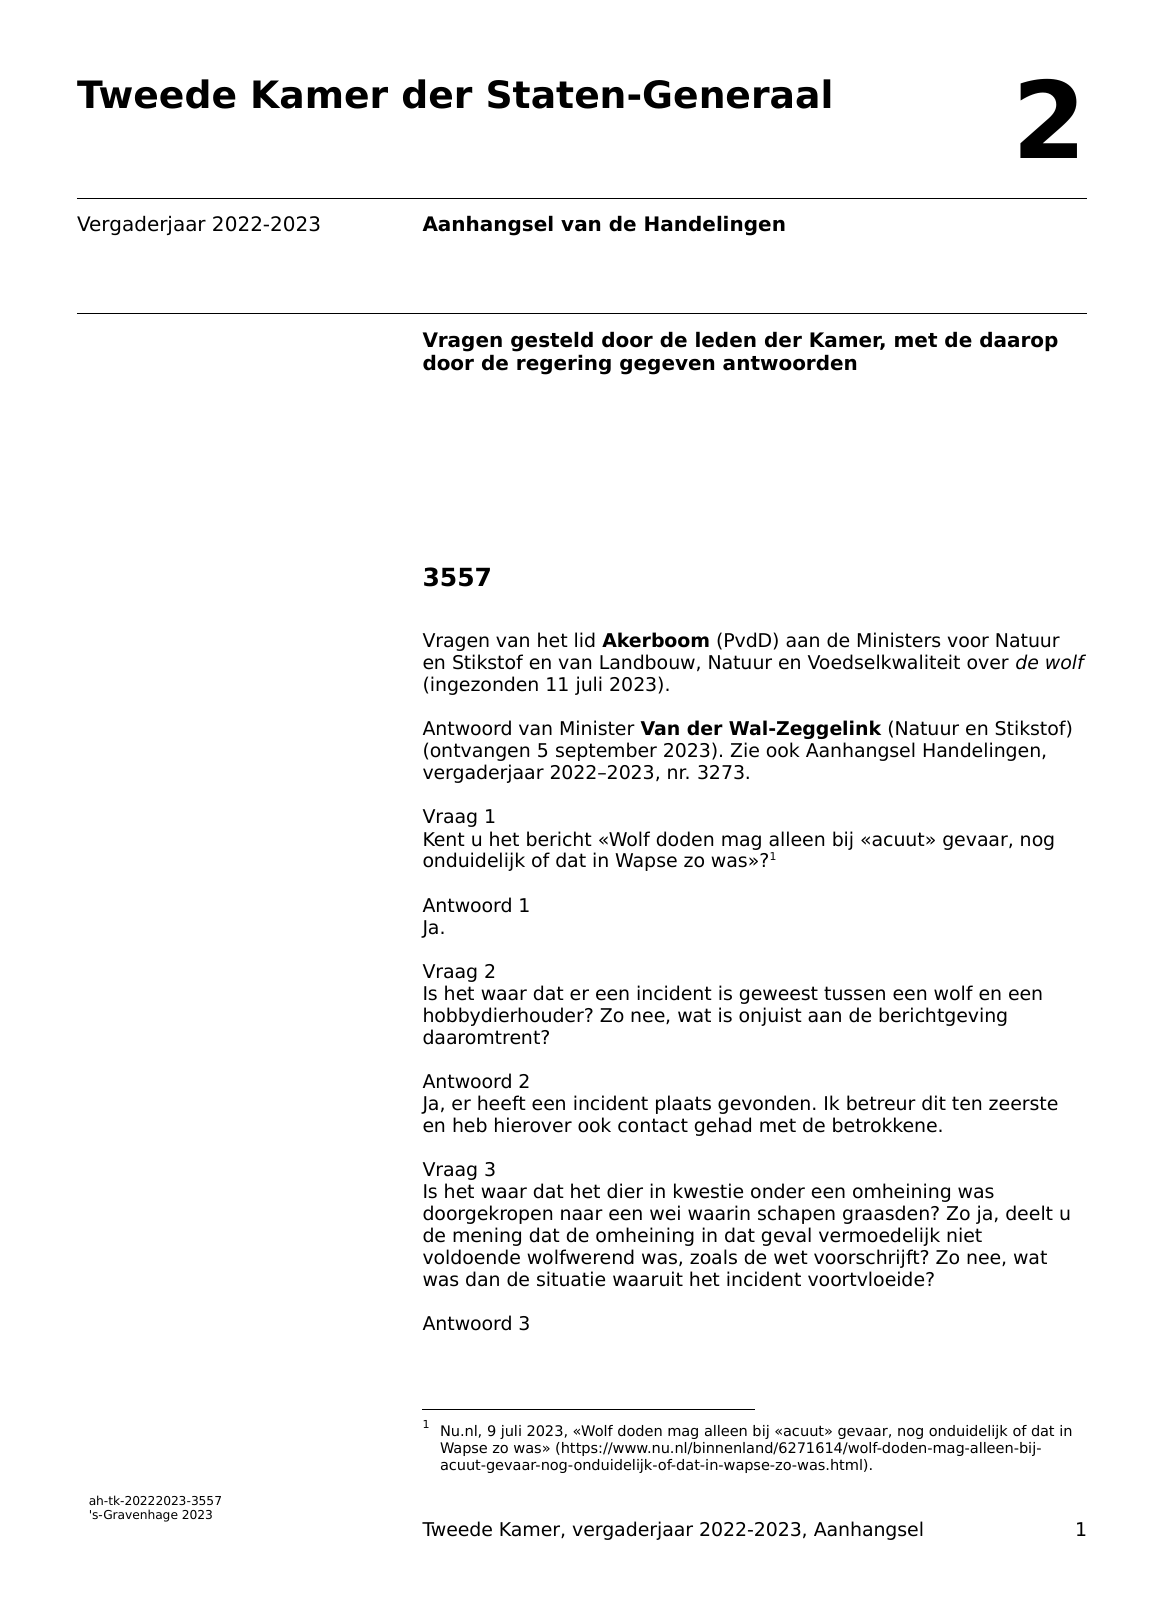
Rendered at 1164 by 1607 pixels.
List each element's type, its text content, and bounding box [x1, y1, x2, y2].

text Vragen van het lid Akerboom (PvdD) aan de Ministers voor Natuur en Stikstof en van Landbouw, Natuur en Voedselkwaliteit over de wolf (ingezonden 11 juli 2023). [422, 630, 1087, 696]
table_header 2 [886, 59, 1087, 198]
table_cell [77, 314, 422, 375]
table_cell Vergaderjaar 2022-2023 [77, 199, 422, 313]
text Antwoord van Minister Van der Wal-Zeggelink (Natuur en Stikstof) (ontvangen 5 september 2023). Zie ook Aanhangsel Handelingen, vergaderjaar 2022–2023, nr. 3273. [422, 718, 1087, 784]
text Ja, er heeft een incident plaats gevonden. Ik betreur dit ten zeerste en heb hierover ook contact gehad met de betrokkene. [422, 1093, 1087, 1137]
text Antwoord 1 [422, 894, 1087, 917]
text Antwoord 3 [422, 1313, 1087, 1335]
text Kent u het bericht «Wolf doden mag alleen bij «acuut» gevaar, nog onduidelijk of dat in Wapse zo was»? [422, 828, 1087, 872]
text Ja. [422, 917, 1087, 938]
text 's-Gravenhage 2023 [88, 1508, 323, 1522]
text ah-tk-20222023-3557 [88, 1494, 323, 1508]
text 3557 [422, 563, 1087, 592]
text Vraag 2 [422, 961, 1087, 983]
text Vraag 1 [422, 806, 1087, 828]
text Vraag 3 [422, 1159, 1087, 1181]
text Antwoord 2 [422, 1071, 1087, 1093]
table_cell Vragen gesteld door de leden der Kamer, met de daarop door de regering gegeven antwoorden [422, 314, 1087, 375]
text Nu.nl, 9 juli 2023, «Wolf doden mag alleen bij «acuut» gevaar, nog onduidelijk of dat in Wapse zo was» (https://www.nu.nl/binnenland/6271614/wolf-doden-mag-alleen-bij-acuut-gevaar-nog-onduidelijk-of-dat-in-wapse-zo-was.html). [422, 1418, 1087, 1474]
table_header Tweede Kamer der Staten-Generaal [77, 59, 886, 198]
text Is het waar dat het dier in kwestie onder een omheining was doorgekropen naar een wei waarin schapen graasden? Zo ja, deelt u de mening dat de omheining in dat geval vermoedelijk niet voldoende wolfwerend was, zoals de wet voorschrijft? Zo nee, wat was dan de situatie waaruit het incident voortvloeide? [422, 1181, 1087, 1291]
text Is het waar dat er een incident is geweest tussen een wolf en een hobbydierhouder? Zo nee, wat is onjuist aan de berichtgeving daaromtrent? [422, 983, 1087, 1049]
table_cell Aanhangsel van de Handelingen [422, 199, 1087, 313]
